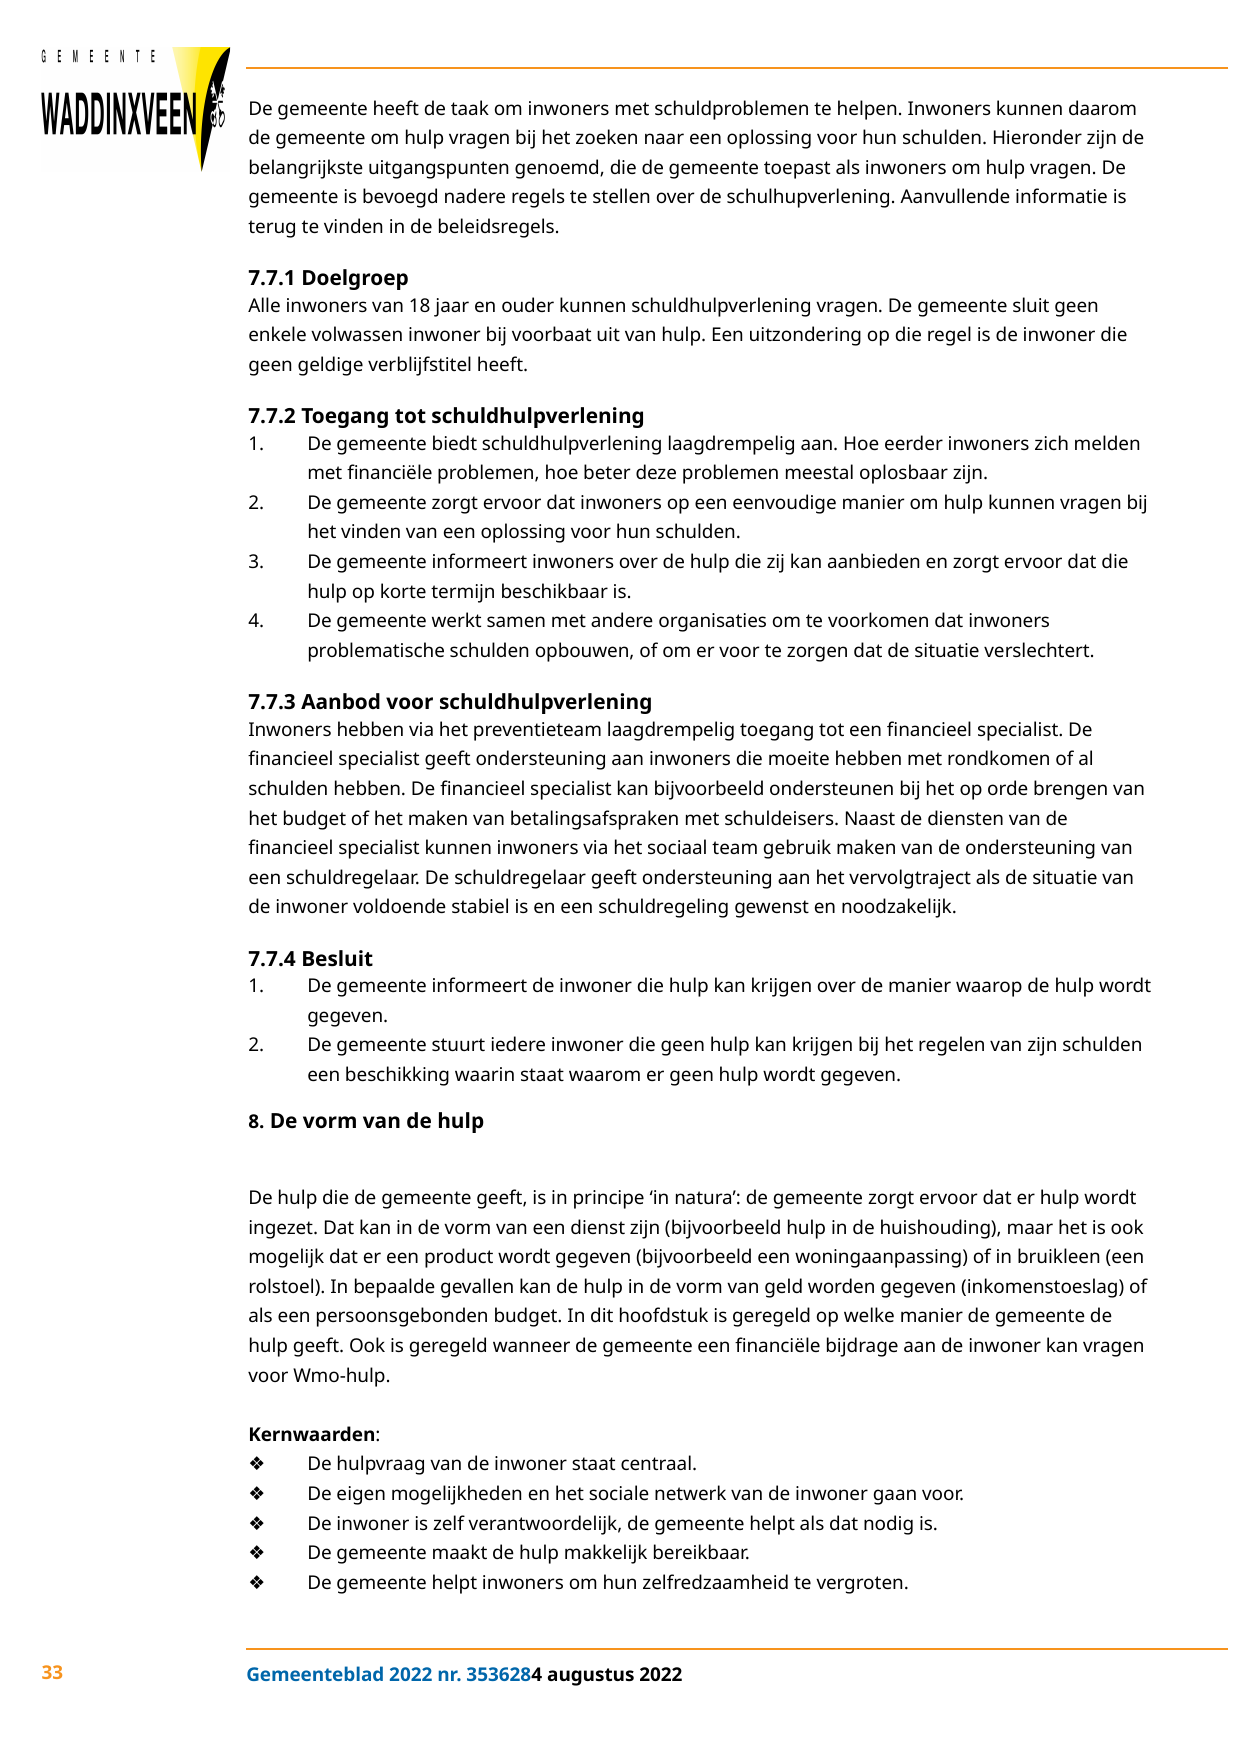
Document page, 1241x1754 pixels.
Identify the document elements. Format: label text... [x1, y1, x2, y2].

list De gemeente maakt de hulp makkelijk bereikbaar. [248, 1539, 1152, 1565]
list De inwoner is zelf verantwoordelijk, de gemeente helpt als dat nodig is. [248, 1510, 1152, 1536]
list De gemeente informeert inwoners over de hulp die zij kan aanbieden en zorgt ervoor dat die hulp op korte termijn beschikbaar is. [248, 548, 1152, 604]
text Inwoners hebben via het preventieteam laagdrempelig toegang tot een financieel specialist. De financieel specialist geeft ondersteuning aan inwoners die moeite hebben met rondkomen of al schulden hebben. De financieel specialist kan bijvoorbeeld ondersteunen bij het op orde brengen van het budget of het maken van betalingsafspraken met schuldeisers. Naast de diensten van de financieel specialist kunnen inwoners via het sociaal team gebruik maken van de ondersteuning van een schuldregelaar. De schuldregelaar geeft ondersteuning aan het vervolgtraject als de situatie van de inwoner voldoende stabiel is en een schuldregeling gewenst en noodzakelijk. [248, 716, 1152, 919]
list De gemeente zorgt ervoor dat inwoners op een eenvoudige manier om hulp kunnen vragen bij het vinden van een oplossing voor hun schulden. [248, 489, 1152, 544]
list De gemeente stuurt iedere inwoner die geen hulp kan krijgen bij het regelen van zijn schulden een beschikking waarin staat waarom er geen hulp wordt gegeven. [248, 1031, 1152, 1087]
list De gemeente biedt schuldhulpverlening laagdrempelig aan. Hoe eerder inwoners zich melden met financiële problemen, hoe beter deze problemen meestal oplosbaar zijn. [248, 430, 1152, 485]
text De hulp die de gemeente geeft, is in principe ‘in natura’: de gemeente zorgt ervoor dat er hulp wordt ingezet. Dat kan in de vorm van een dienst zijn (bijvoorbeeld hulp in de huishouding), maar het is ook mogelijk dat er een product wordt gegeven (bijvoorbeeld een woningaanpassing) of in bruikleen (een rolstoel). In bepaalde gevallen kan de hulp in de vorm van geld worden gegeven (inkomenstoeslag) of als een persoonsgebonden budget. In dit hoofdstuk is geregeld op welke manier de gemeente de hulp geeft. Ook is geregeld wanneer de gemeente een financiële bijdrage aan de inwoner kan vragen voor Wmo-hulp. [248, 1184, 1152, 1388]
picture [41, 47, 231, 172]
list De eigen mogelijkheden en het sociale netwerk van de inwoner gaan voor. [248, 1480, 1152, 1506]
list De gemeente informeert de inwoner die hulp kan krijgen over de manier waarop de hulp wordt gegeven. [248, 972, 1152, 1028]
list De hulpvraag van de inwoner staat centraal. [248, 1451, 1152, 1476]
text Kernwaarden: [248, 1421, 1152, 1447]
text 7.7.2 Toegang tot schuldhulpverlening [248, 402, 1152, 430]
text 8. De vorm van de hulp [248, 1107, 1152, 1135]
list De gemeente werkt samen met andere organisaties om te voorkomen dat inwoners problematische schulden opbouwen, of om er voor te zorgen dat de situatie verslechtert. [248, 607, 1152, 663]
text De gemeente heeft de taak om inwoners met schuldproblemen te helpen. Inwoners kunnen daarom de gemeente om hulp vragen bij het zoeken naar een oplossing voor hun schulden. Hieronder zijn de belangrijkste uitgangspunten genoemd, die de gemeente toepast als inwoners om hulp vragen. De gemeente is bevoegd nadere regels te stellen over de schulhupverlening. Aanvullende informatie is terug te vinden in de beleidsregels. [248, 95, 1152, 239]
list De gemeente helpt inwoners om hun zelfredzaamheid te vergroten. [248, 1569, 1152, 1595]
text 7.7.1 Doelgroep [248, 263, 1152, 292]
text Alle inwoners van 18 jaar en ouder kunnen schuldhulpverlening vragen. De gemeente sluit geen enkele volwassen inwoner bij voorbaat uit van hulp. Een uitzondering op die regel is de inwoner die geen geldige verblijfstitel heeft. [248, 292, 1152, 377]
text 7.7.3 Aanbod voor schuldhulpverlening [248, 687, 1152, 716]
text 7.7.4 Besluit [248, 944, 1152, 972]
